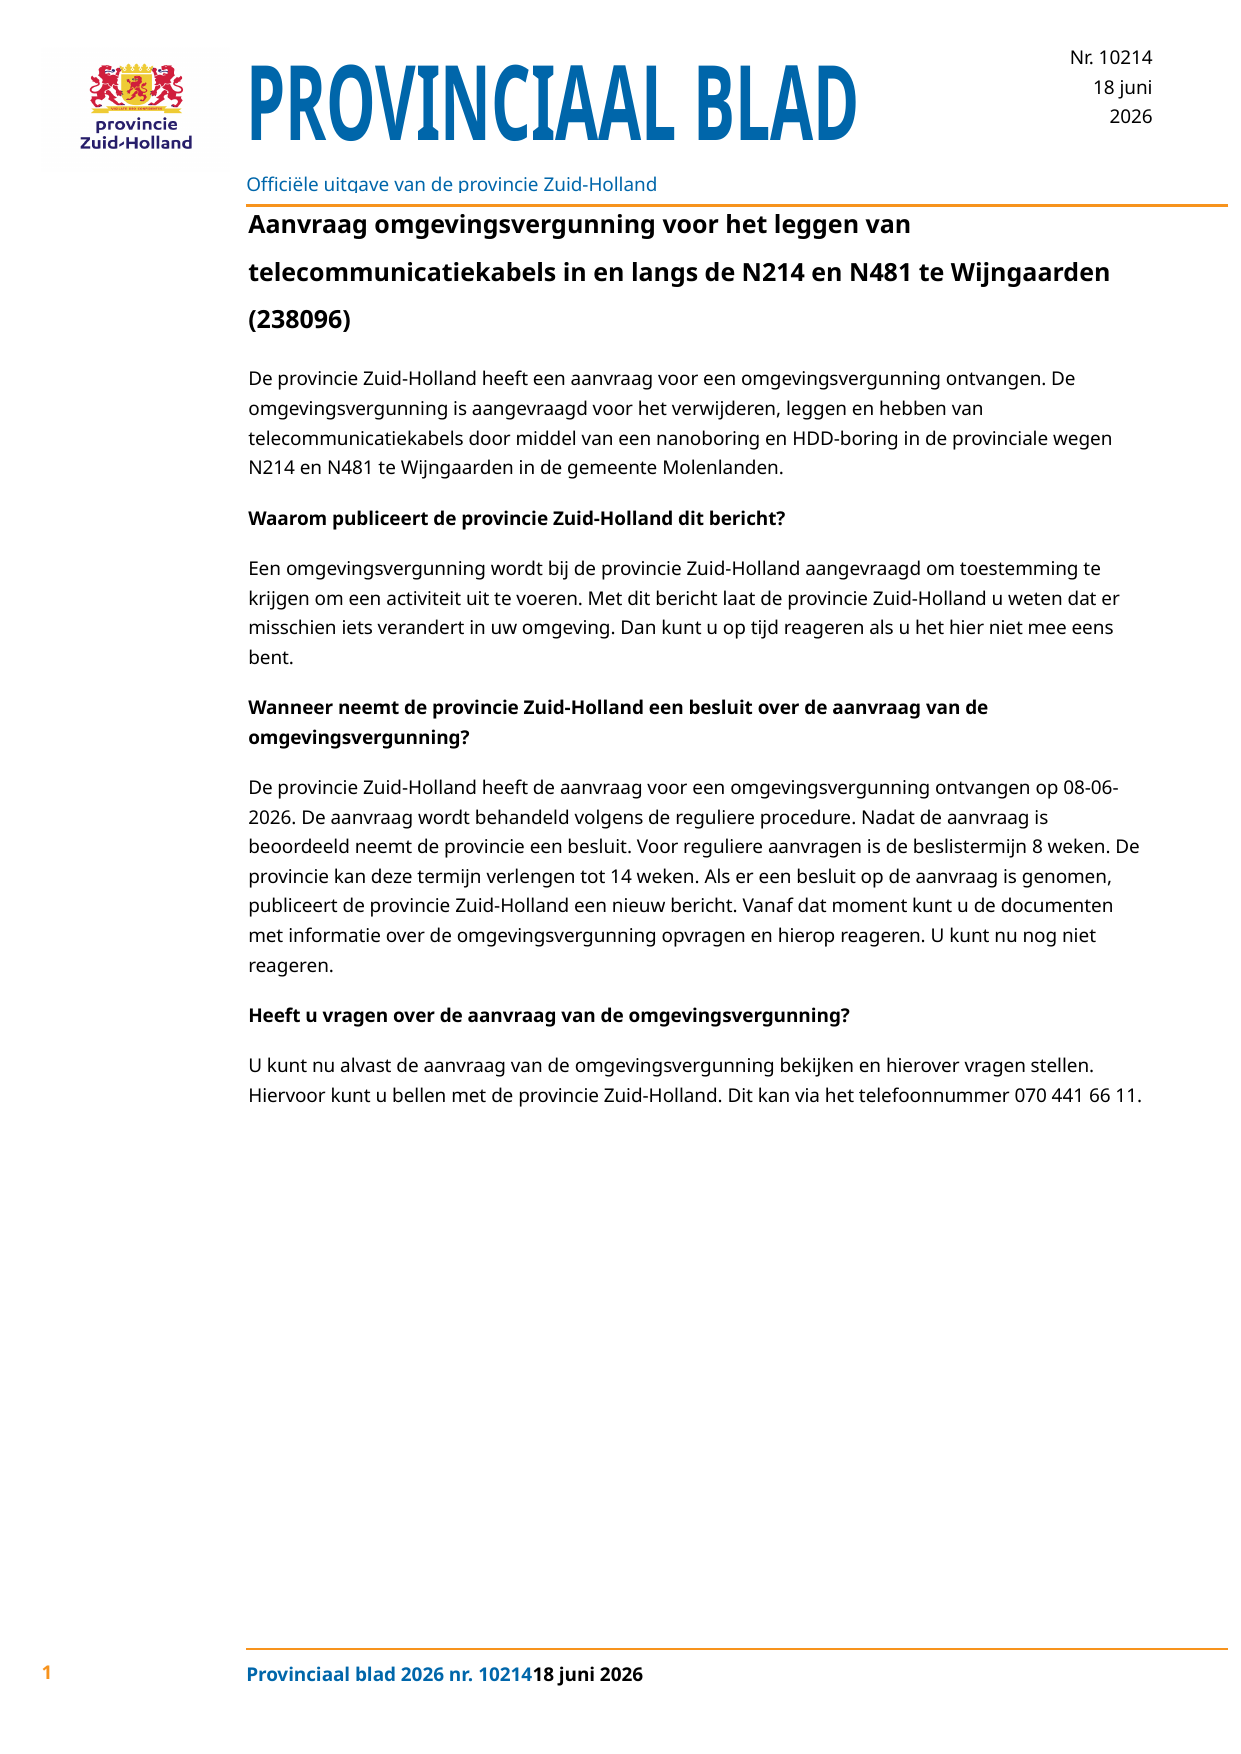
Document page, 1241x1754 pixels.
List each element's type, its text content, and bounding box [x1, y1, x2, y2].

text Wanneer neemt de provincie Zuid-Holland een besluit over de aanvraag van de omgevingsvergunning? [248, 694, 1152, 749]
text De provincie Zuid-Holland heeft de aanvraag voor een omgevingsvergunning ontvangen op 08-06-2026. De aanvraag wordt behandeld volgens de reguliere procedure. Nadat de aanvraag is beoordeeld neemt de provincie een besluit. Voor reguliere aanvragen is de beslistermijn 8 weken. De provincie kan deze termijn verlengen tot 14 weken. Als er een besluit op de aanvraag is genomen, publiceert de provincie Zuid-Holland een nieuw bericht. Vanaf dat moment kunt u de documenten met informatie over de omgevingsvergunning opvragen en hierop reageren. U kunt nu nog niet reageren. [248, 774, 1152, 977]
text Waarom publiceert de provincie Zuid-Holland dit bericht? [248, 505, 1152, 530]
text U kunt nu alvast de aanvraag van de omgevingsvergunning bekijken en hierover vragen stellen. Hiervoor kunt u bellen met de provincie Zuid-Holland. Dit kan via het telefoonnummer 070 441 66 11. [248, 1053, 1152, 1108]
text De provincie Zuid-Holland heeft een aanvraag voor een omgevingsvergunning ontvangen. De omgevingsvergunning is aangevraagd voor het verwijderen, leggen en hebben van telecommunicatiekabels door middel van een nanoboring en HDD-boring in de provinciale wegen N214 en N481 te Wijngaarden in de gemeente Molenlanden. [248, 366, 1152, 480]
picture [41, 47, 231, 172]
text Een omgevingsvergunning wordt bij de provincie Zuid-Holland aangevraagd om toestemming te krijgen om een activiteit uit te voeren. Met dit bericht laat de provincie Zuid-Holland u weten dat er misschien iets verandert in uw omgeving. Dan kunt u op tijd reageren als u het hier niet mee eens bent. [248, 555, 1152, 669]
text Aanvraag omgevingsvergunning voor het leggen van telecommunicatiekabels in en langs de N214 en N481 te Wijngaarden (238096) [248, 207, 1152, 336]
text Heeft u vragen over de aanvraag van de omgevingsvergunning? [248, 1002, 1152, 1028]
